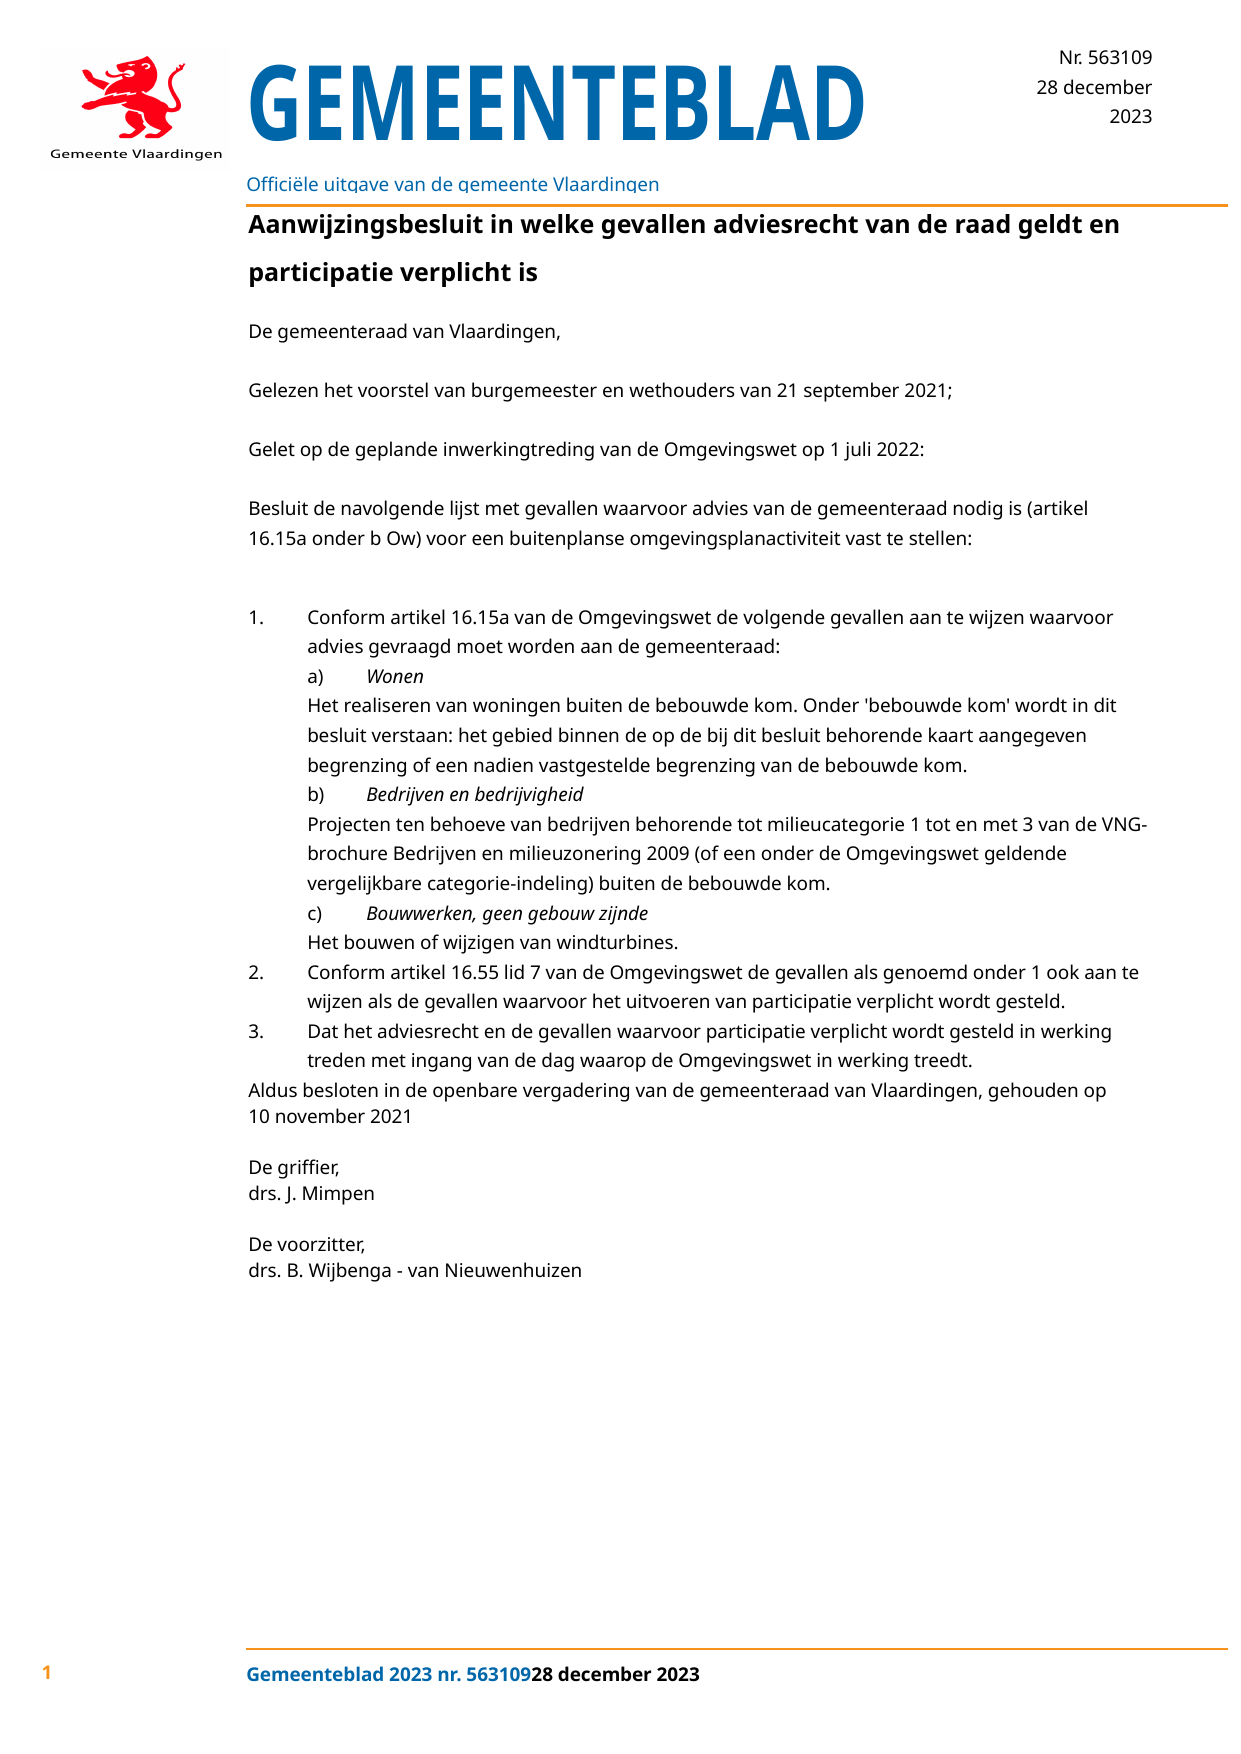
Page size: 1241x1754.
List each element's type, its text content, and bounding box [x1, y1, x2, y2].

text Aanwijzingsbesluit in welke gevallen adviesrecht van de raad geldt en participatie verplicht is [248, 207, 1152, 288]
text drs. B. Wijbenga - van Nieuwenhuizen [248, 1257, 1152, 1283]
text Aldus besloten in de openbare vergadering van de gemeenteraad van Vlaardingen, gehouden op [248, 1077, 1152, 1103]
text Gelet op de geplande inwerkingtreding van de Omgevingswet op 1 juli 2022: [248, 436, 1152, 462]
list Conform artikel 16.15a van de Omgevingswet de volgende gevallen aan te wijzen waarvoor advies gevraagd moet worden aan de gemeenteraad: [248, 604, 1152, 659]
list Conform artikel 16.55 lid 7 van de Omgevingswet de gevallen als genoemd onder 1 ook aan te wijzen als de gevallen waarvoor het uitvoeren van participatie verplicht wordt gesteld. [248, 959, 1152, 1014]
text Gelezen het voorstel van burgemeester en wethouders van 21 september 2021; [248, 377, 1152, 403]
text De voorzitter, [248, 1232, 1152, 1257]
text De griffier, [248, 1154, 1152, 1180]
picture [41, 47, 231, 172]
list Dat het adviesrecht en de gevallen waarvoor participatie verplicht wordt gesteld in werking treden met ingang van de dag waarop de Omgevingswet in werking treedt. [248, 1018, 1152, 1073]
list Projecten ten behoeve van bedrijven behorende tot milieucategorie 1 tot en met 3 van de VNG-brochure Bedrijven en milieuzonering 2009 (of een onder de Omgevingswet geldende vergelijkbare categorie-indeling) buiten de bebouwde kom. [248, 811, 1152, 896]
text Besluit de navolgende lijst met gevallen waarvoor advies van de gemeenteraad nodig is (artikel 16.15a onder b Ow) voor een buitenplanse omgevingsplanactiviteit vast te stellen: [248, 495, 1152, 551]
list Wonen [307, 663, 1152, 689]
text De gemeenteraad van Vlaardingen, [248, 318, 1152, 344]
text drs. J. Mimpen [248, 1180, 1152, 1206]
list Het bouwen of wijzigen van windturbines. [248, 929, 1152, 955]
list Bedrijven en bedrijvigheid [307, 781, 1152, 807]
text 10 november 2021 [248, 1103, 1152, 1129]
list Het realiseren van woningen buiten de bebouwde kom. Onder 'bebouwde kom' wordt in dit besluit verstaan: het gebied binnen de op de bij dit besluit behorende kaart aangegeven begrenzing of een nadien vastgestelde begrenzing van de bebouwde kom. [248, 693, 1152, 777]
list Bouwwerken, geen gebouw zijnde [307, 900, 1152, 925]
